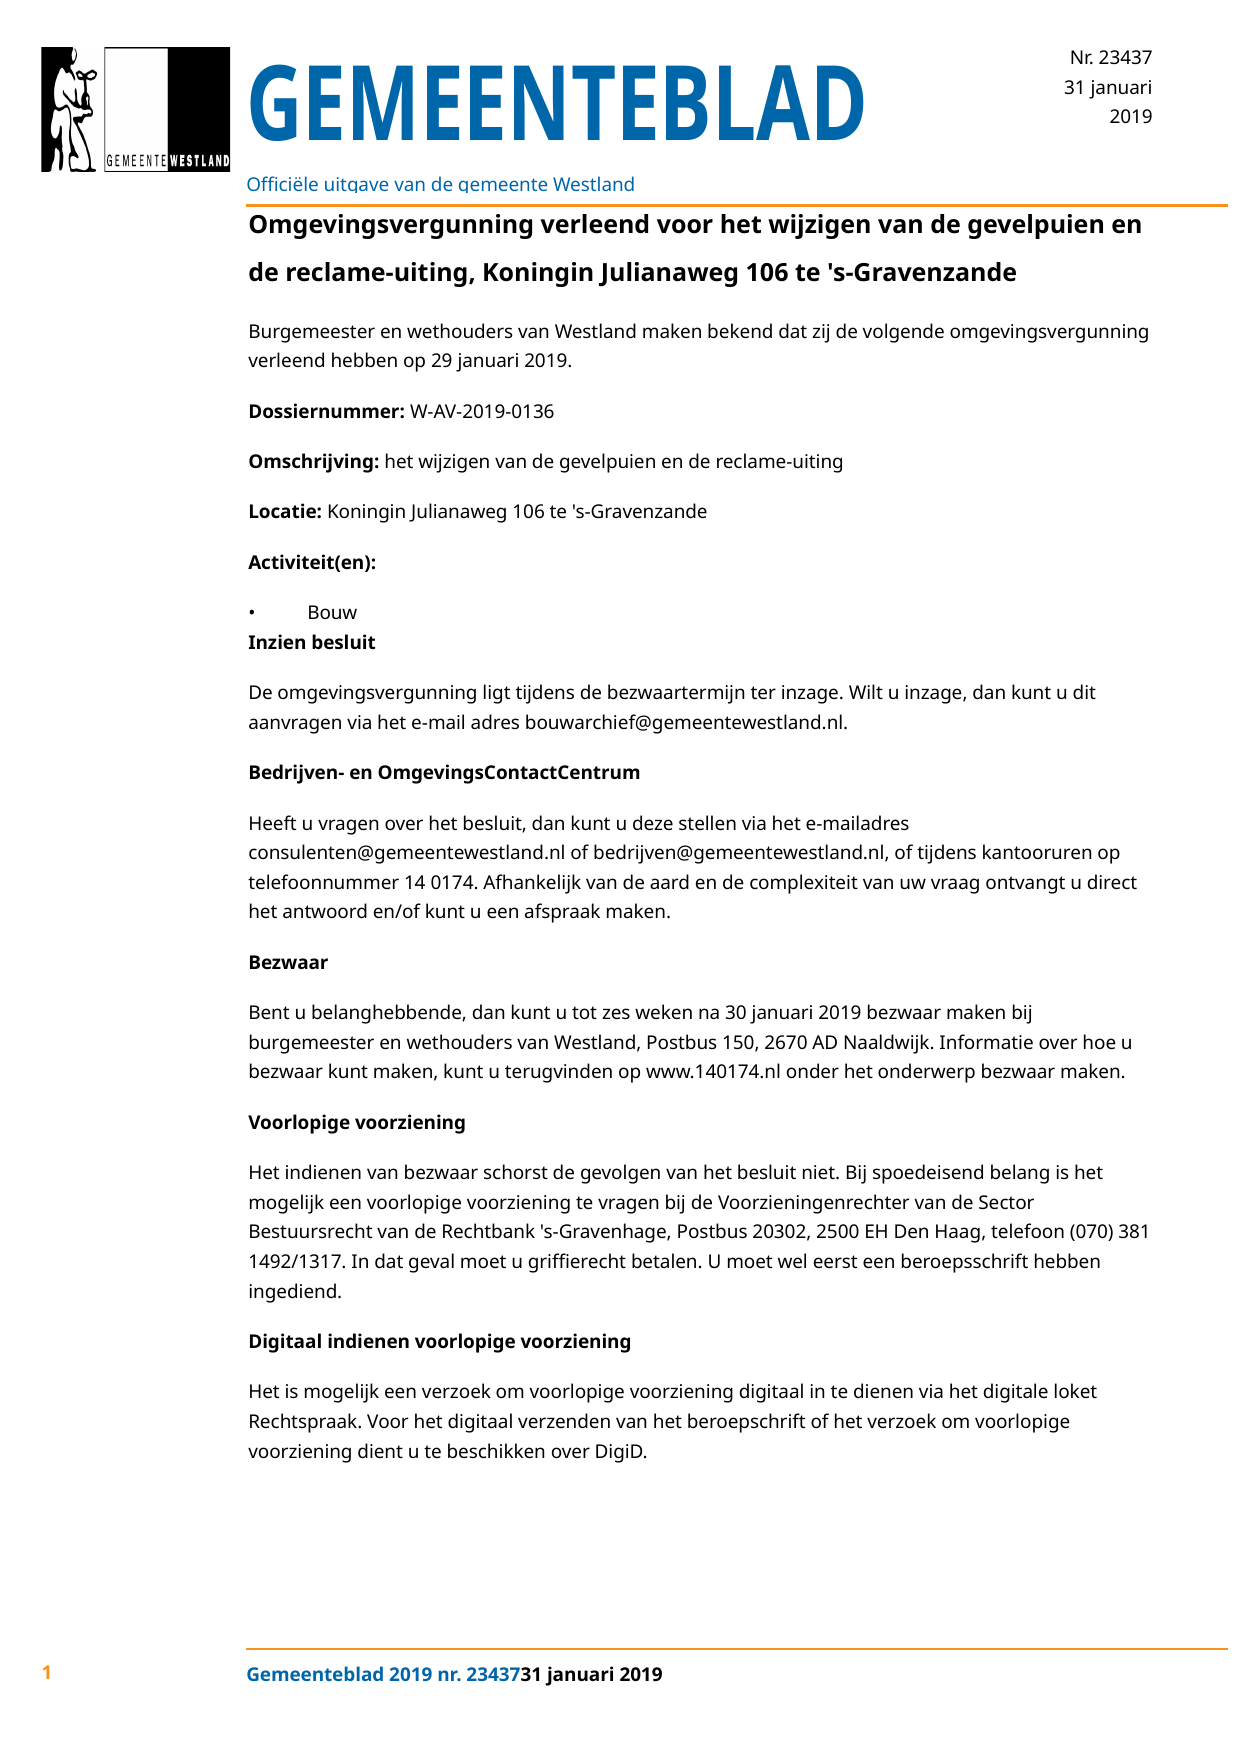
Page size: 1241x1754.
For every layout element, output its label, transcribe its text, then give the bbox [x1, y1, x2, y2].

text De omgevingsvergunning ligt tijdens de bezwaartermijn ter inzage. Wilt u inzage, dan kunt u dit aanvragen via het e-mail adres bouwarchief@gemeentewestland.nl. [248, 679, 1152, 735]
text Omschrijving: het wijzigen van de gevelpuien en de reclame-uiting [248, 448, 1152, 474]
text Activiteit(en): [248, 549, 1152, 575]
text Het is mogelijk een verzoek om voorlopige voorziening digitaal in te dienen via het digitale loket Rechtspraak. Voor het digitaal verzenden van het beroepschrift of het verzoek om voorlopige voorziening dient u te beschikken over DigiD. [248, 1379, 1152, 1464]
text Inzien besluit [248, 629, 1152, 655]
text Voorlopige voorziening [248, 1109, 1152, 1135]
text Heeft u vragen over het besluit, dan kunt u deze stellen via het e-mailadres consulenten@gemeentewestland.nl of bedrijven@gemeentewestland.nl, of tijdens kantooruren op telefoonnummer 14 0174. Afhankelijk van de aard en de complexiteit van uw vraag ontvangt u direct het antwoord en/of kunt u een afspraak maken. [248, 810, 1152, 924]
text Omgevingsvergunning verleend voor het wijzigen van de gevelpuien en de reclame-uiting, Koningin Julianaweg 106 te 's-Gravenzande [248, 207, 1152, 288]
text Bezwaar [248, 949, 1152, 975]
text Locatie: Koningin Julianaweg 106 te 's-Gravenzande [248, 499, 1152, 524]
text Burgemeester en wethouders van Westland maken bekend dat zij de volgende omgevingsvergunning verleend hebben op 29 januari 2019. [248, 318, 1152, 373]
text Digitaal indienen voorlopige voorziening [248, 1328, 1152, 1354]
text Dossiernummer: W-AV-2019-0136 [248, 398, 1152, 424]
text Bedrijven- en OmgevingsContactCentrum [248, 759, 1152, 785]
text Het indienen van bezwaar schorst de gevolgen van het besluit niet. Bij spoedeisend belang is het mogelijk een voorlopige voorziening te vragen bij de Voorzieningenrechter van de Sector Bestuursrecht van de Rechtbank 's-Gravenhage, Postbus 20302, 2500 EH Den Haag, telefoon (070) 381 1492/1317. In dat geval moet u griffierecht betalen. U moet wel eerst een beroepsschrift hebben ingediend. [248, 1159, 1152, 1304]
list Bouw [248, 599, 1152, 625]
text Bent u belanghebbende, dan kunt u tot zes weken na 30 januari 2019 bezwaar maken bij burgemeester en wethouders van Westland, Postbus 150, 2670 AD Naaldwijk. Informatie over hoe u bezwaar kunt maken, kunt u terugvinden op www.140174.nl onder het onderwerp bezwaar maken. [248, 999, 1152, 1084]
picture [41, 47, 231, 172]
